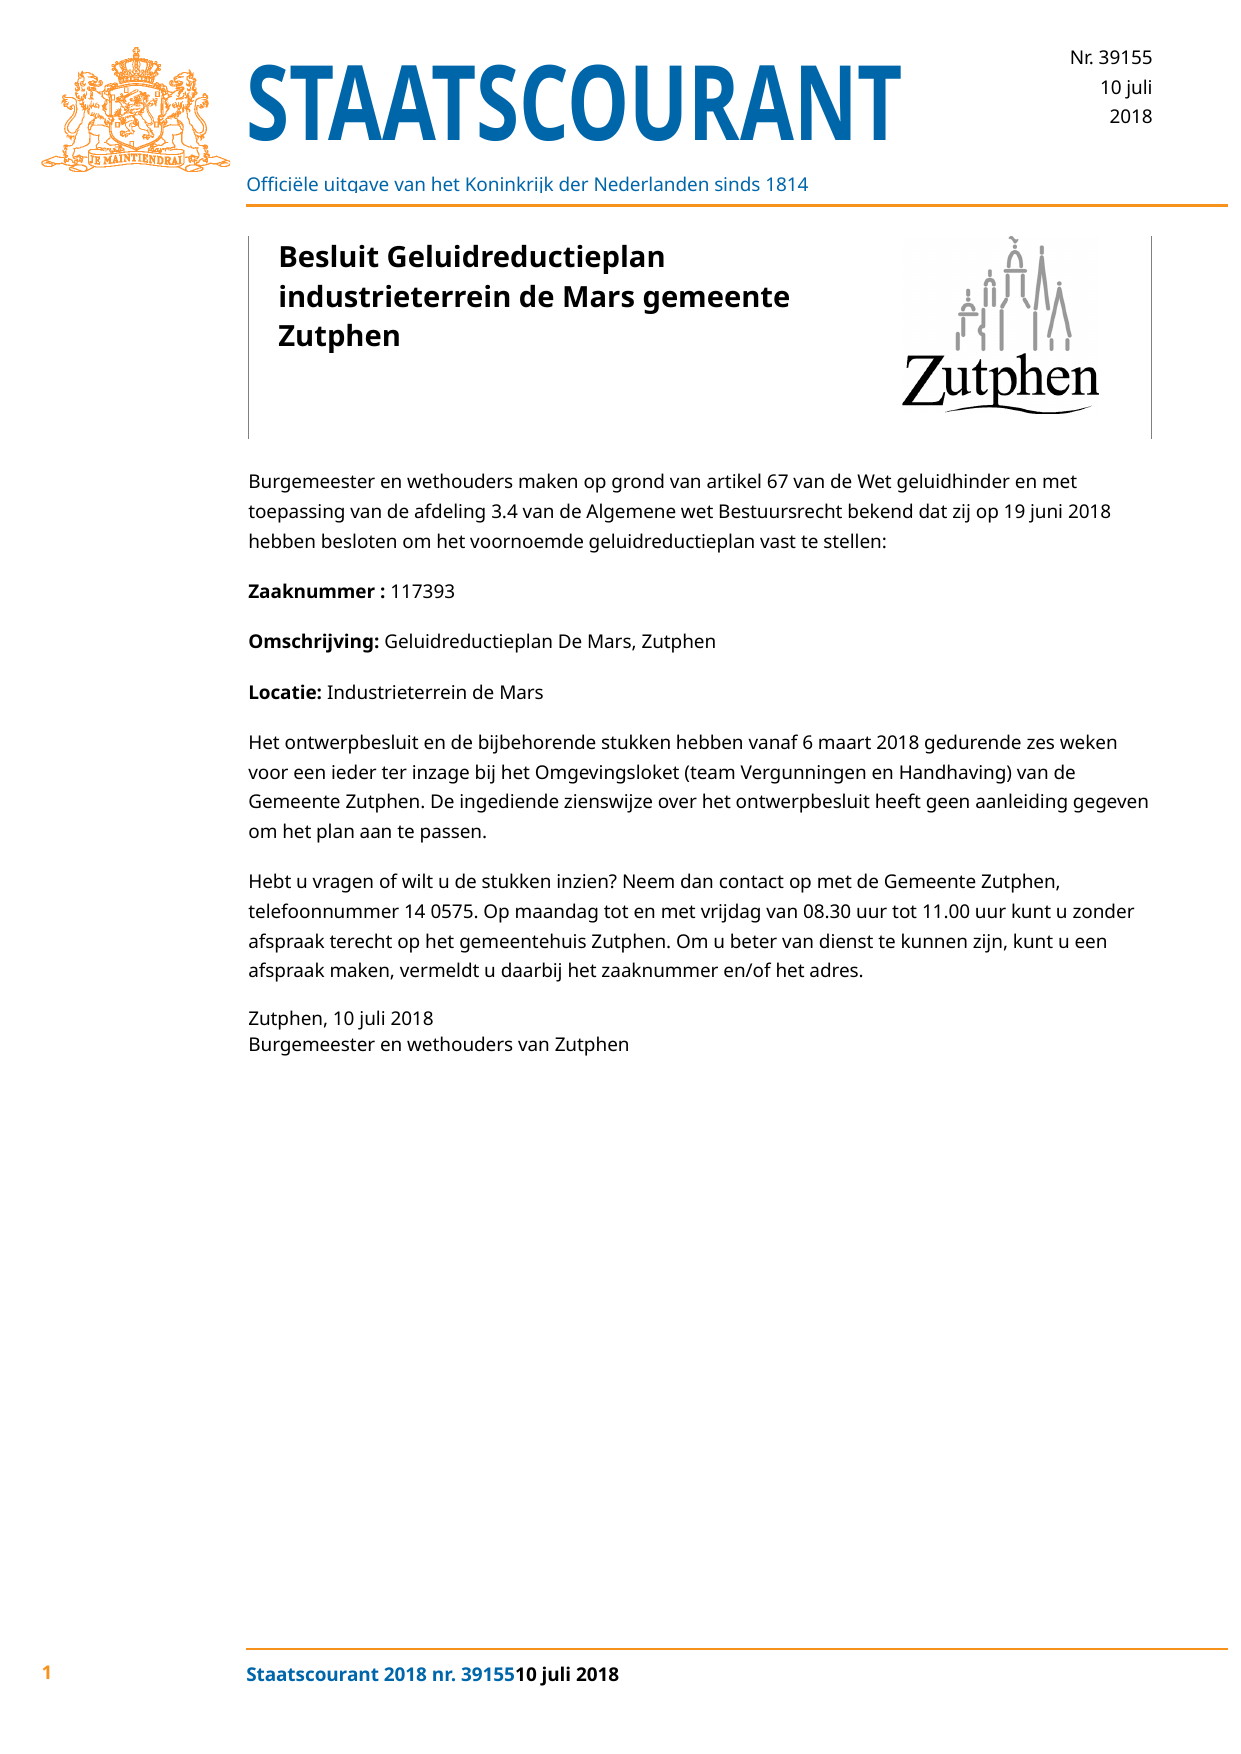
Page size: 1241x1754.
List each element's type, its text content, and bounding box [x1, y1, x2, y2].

text Zutphen, 10 juli 2018 [248, 1005, 1152, 1031]
text Burgemeester en wethouders maken op grond van artikel 67 van de Wet geluidhinder en met toepassing van de afdeling 3.4 van de Algemene wet Bestuursrecht bekend dat zij op 19 juni 2018 hebben besloten om het voornoemde geluidreductieplan vast te stellen: [248, 469, 1152, 553]
table_header [1099, 236, 1151, 413]
text Omschrijving: Geluidreductieplan De Mars, Zutphen [248, 629, 1152, 654]
text Het ontwerpbesluit en de bijbehorende stukken hebben vanaf 6 maart 2018 gedurende zes weken voor een ieder ter inzage bij het Omgevingsloket (team Vergunningen en Handhaving) van de Gemeente Zutphen. De ingediende zienswijze over het ontwerpbesluit heeft geen aanleiding gegeven om het plan aan te passen. [248, 729, 1152, 844]
picture [41, 47, 231, 172]
table_header [850, 414, 1151, 439]
text Zaaknummer : 117393 [248, 578, 1152, 604]
table_header Besluit Geluidreductieplan industrieterrein de Mars gemeente Zutphen [249, 236, 850, 439]
table_header [850, 236, 902, 413]
text Burgemeester en wethouders van Zutphen [248, 1031, 1152, 1057]
text Locatie: Industrieterrein de Mars [248, 679, 1152, 705]
text Hebt u vragen of wilt u de stukken inzien? Neem dan contact op met de Gemeente Zutphen, telefoonnummer 14 0575. Op maandag tot en met vrijdag van 08.30 uur tot 11.00 uur kunt u zonder afspraak terecht op het gemeentehuis Zutphen. Om u beter van dienst te kunnen zijn, kunt u een afspraak maken, vermeldt u daarbij het zaaknummer en/of het adres. [248, 869, 1152, 983]
picture [902, 236, 1099, 414]
